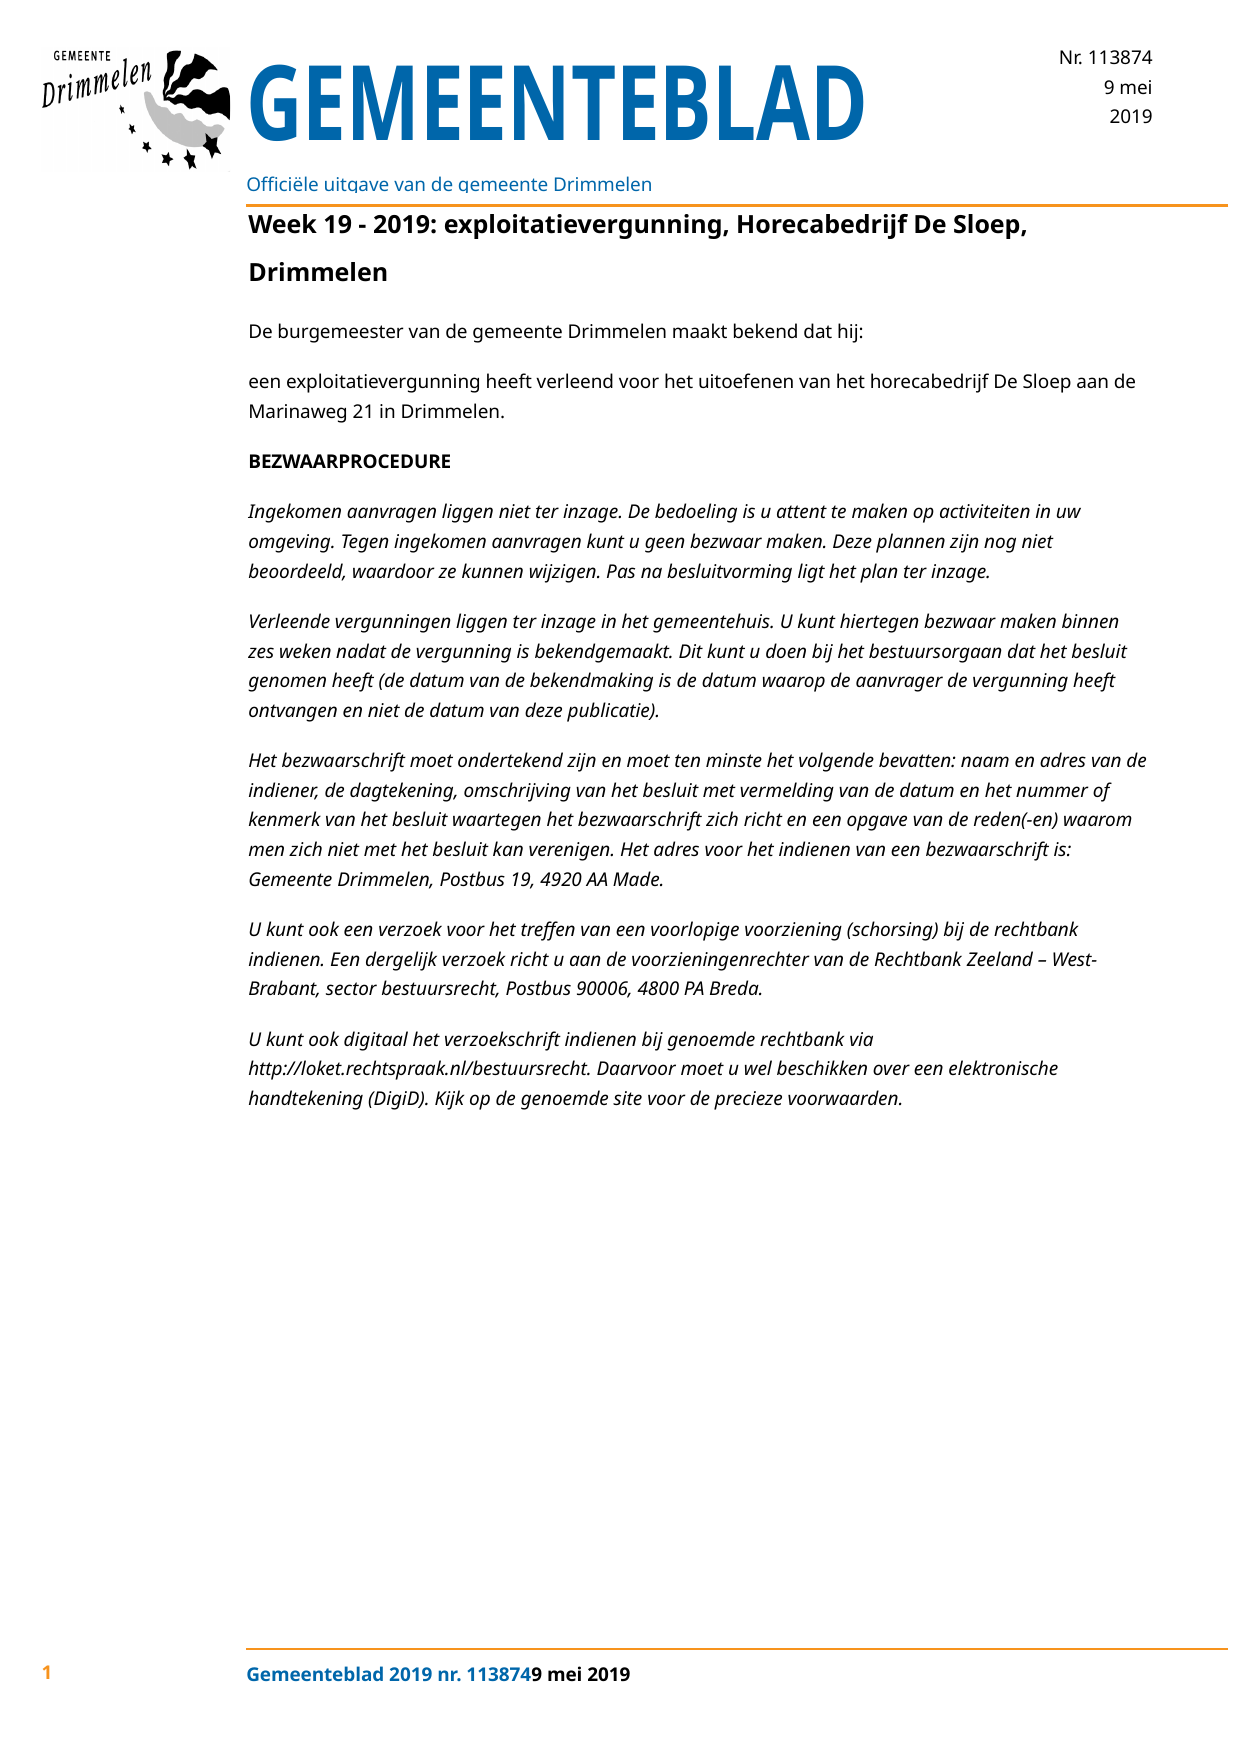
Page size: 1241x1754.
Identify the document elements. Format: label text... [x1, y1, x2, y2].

text Verleende vergunningen liggen ter inzage in het gemeentehuis. U kunt hiertegen bezwaar maken binnen zes weken nadat de vergunning is bekendgemaakt. Dit kunt u doen bij het bestuursorgaan dat het besluit genomen heeft (de datum van de bekendmaking is de datum waarop de aanvrager de vergunning heeft ontvangen en niet de datum van deze publicatie). [248, 608, 1152, 723]
text U kunt ook digitaal het verzoekschrift indienen bij genoemde rechtbank via http://loket.rechtspraak.nl/bestuursrecht. Daarvoor moet u wel beschikken over een elektronische handtekening (DigiD). Kijk op de genoemde site voor de precieze voorwaarden. [248, 1026, 1152, 1111]
text U kunt ook een verzoek voor het treffen van een voorlopige voorziening (schorsing) bij de rechtbank indienen. Een dergelijk verzoek richt u aan de voorzieningenrechter van de Rechtbank Zeeland – West-Brabant, sector bestuursrecht, Postbus 90006, 4800 PA Breda. [248, 916, 1152, 1001]
picture [41, 47, 231, 172]
text Week 19 - 2019: exploitatievergunning, Horecabedrijf De Sloep, Drimmelen [248, 207, 1152, 288]
text BEZWAARPROCEDURE [248, 448, 1152, 474]
text Het bezwaarschrift moet ondertekend zijn en moet ten minste het volgende bevatten: naam en adres van de indiener, de dagtekening, omschrijving van het besluit met vermelding van de datum en het nummer of kenmerk van het besluit waartegen het bezwaarschrift zich richt en een opgave van de reden(-en) waarom men zich niet met het besluit kan verenigen. Het adres voor het indienen van een bezwaarschrift is: Gemeente Drimmelen, Postbus 19, 4920 AA Made. [248, 747, 1152, 892]
text Ingekomen aanvragen liggen niet ter inzage. De bedoeling is u attent te maken op activiteiten in uw omgeving. Tegen ingekomen aanvragen kunt u geen bezwaar maken. Deze plannen zijn nog niet beoordeeld, waardoor ze kunnen wijzigen. Pas na besluitvorming ligt het plan ter inzage. [248, 499, 1152, 584]
text De burgemeester van de gemeente Drimmelen maakt bekend dat hij: [248, 318, 1152, 344]
text een exploitatievergunning heeft verleend voor het uitoefenen van het horecabedrijf De Sloep aan de Marinaweg 21 in Drimmelen. [248, 368, 1152, 424]
